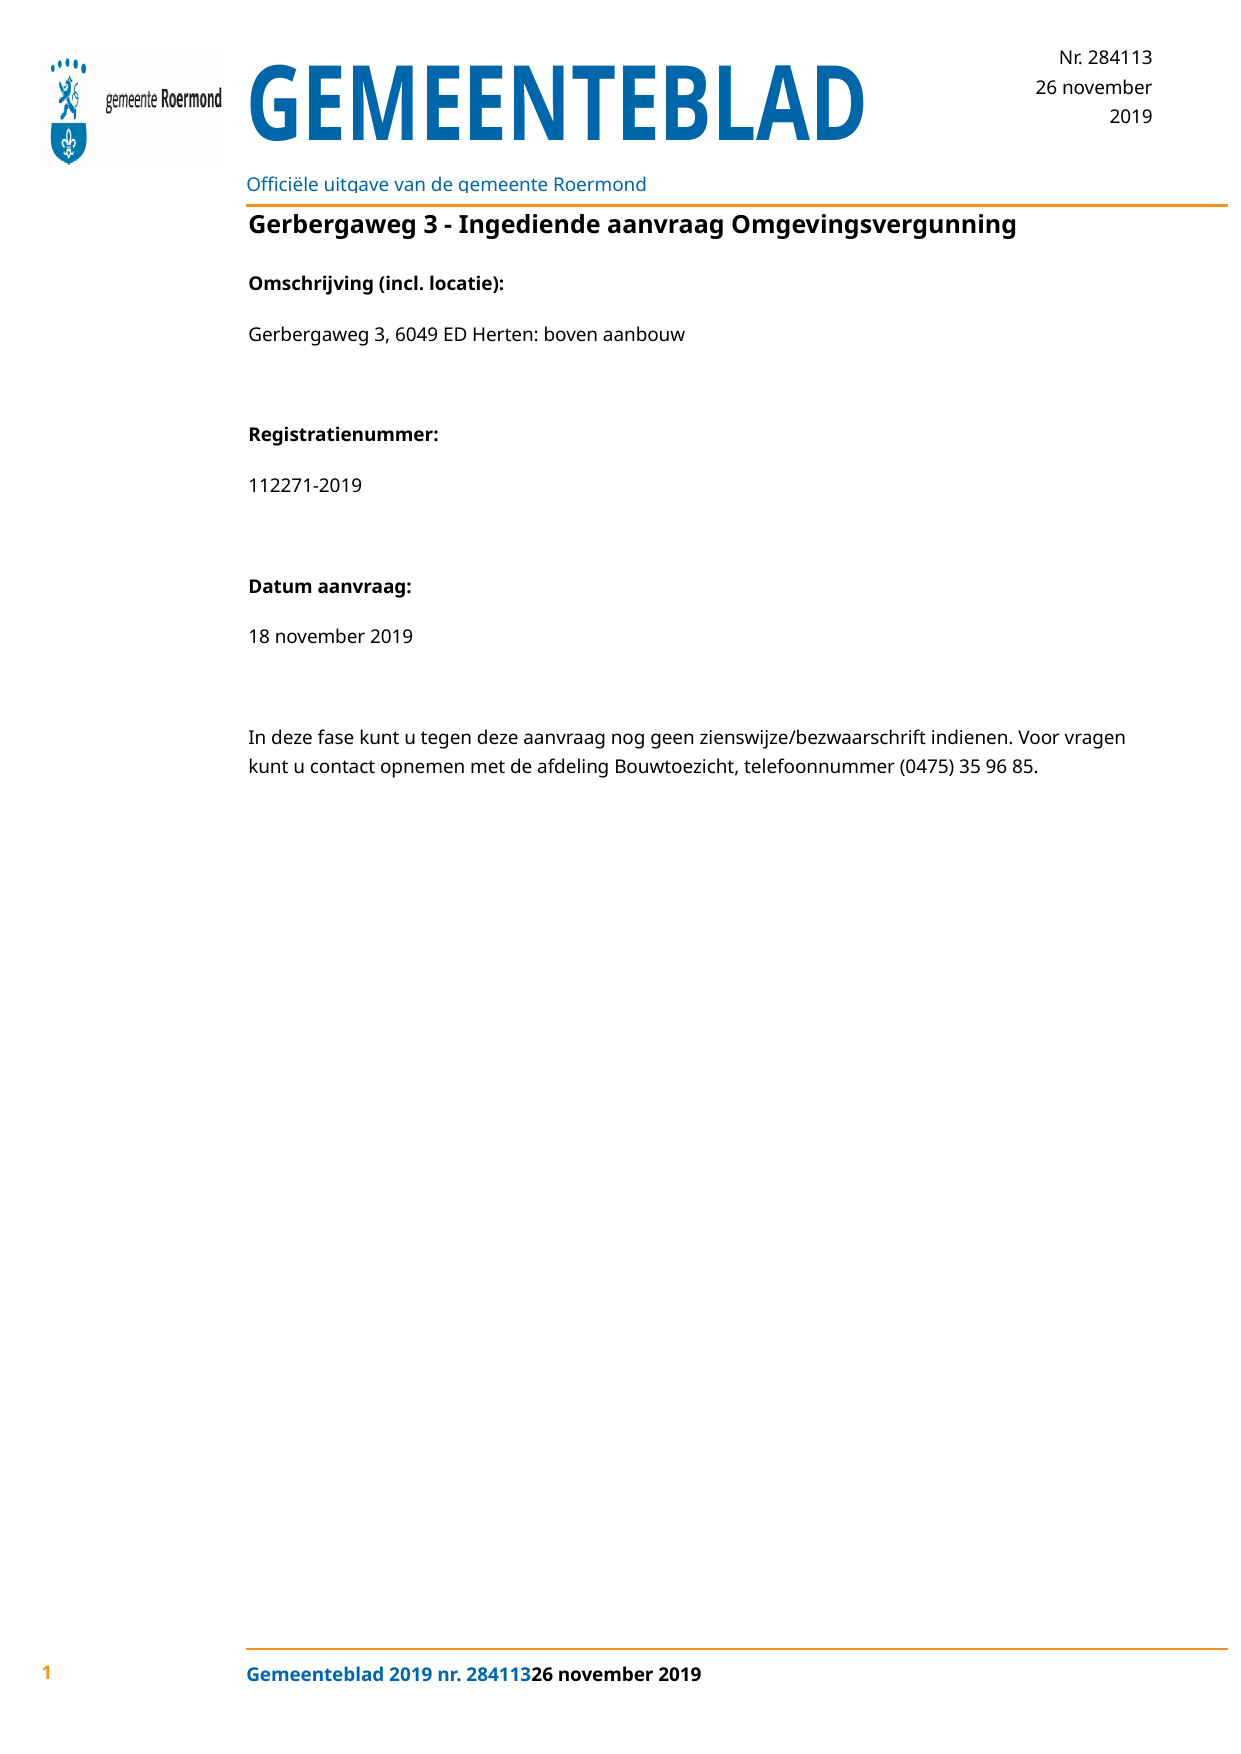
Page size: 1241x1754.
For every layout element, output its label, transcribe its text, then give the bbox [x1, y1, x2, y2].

text Datum aanvraag: [248, 573, 1152, 598]
text In deze fase kunt u tegen deze aanvraag nog geen zienswijze/bezwaarschrift indienen. Voor vragen kunt u contact opnemen met de afdeling Bouwtoezicht, telefoonnummer (0475) 35 96 85. [248, 724, 1152, 779]
picture [41, 47, 231, 172]
text 112271-2019 [248, 472, 1152, 498]
text Gerbergaweg 3, 6049 ED Herten: boven aanbouw [248, 321, 1152, 346]
text Registratienummer: [248, 422, 1152, 447]
text Omschrijving (incl. locatie): [248, 270, 1152, 296]
text 18 november 2019 [248, 623, 1152, 649]
text Gerbergaweg 3 - Ingediende aanvraag Omgevingsvergunning [248, 207, 1152, 241]
